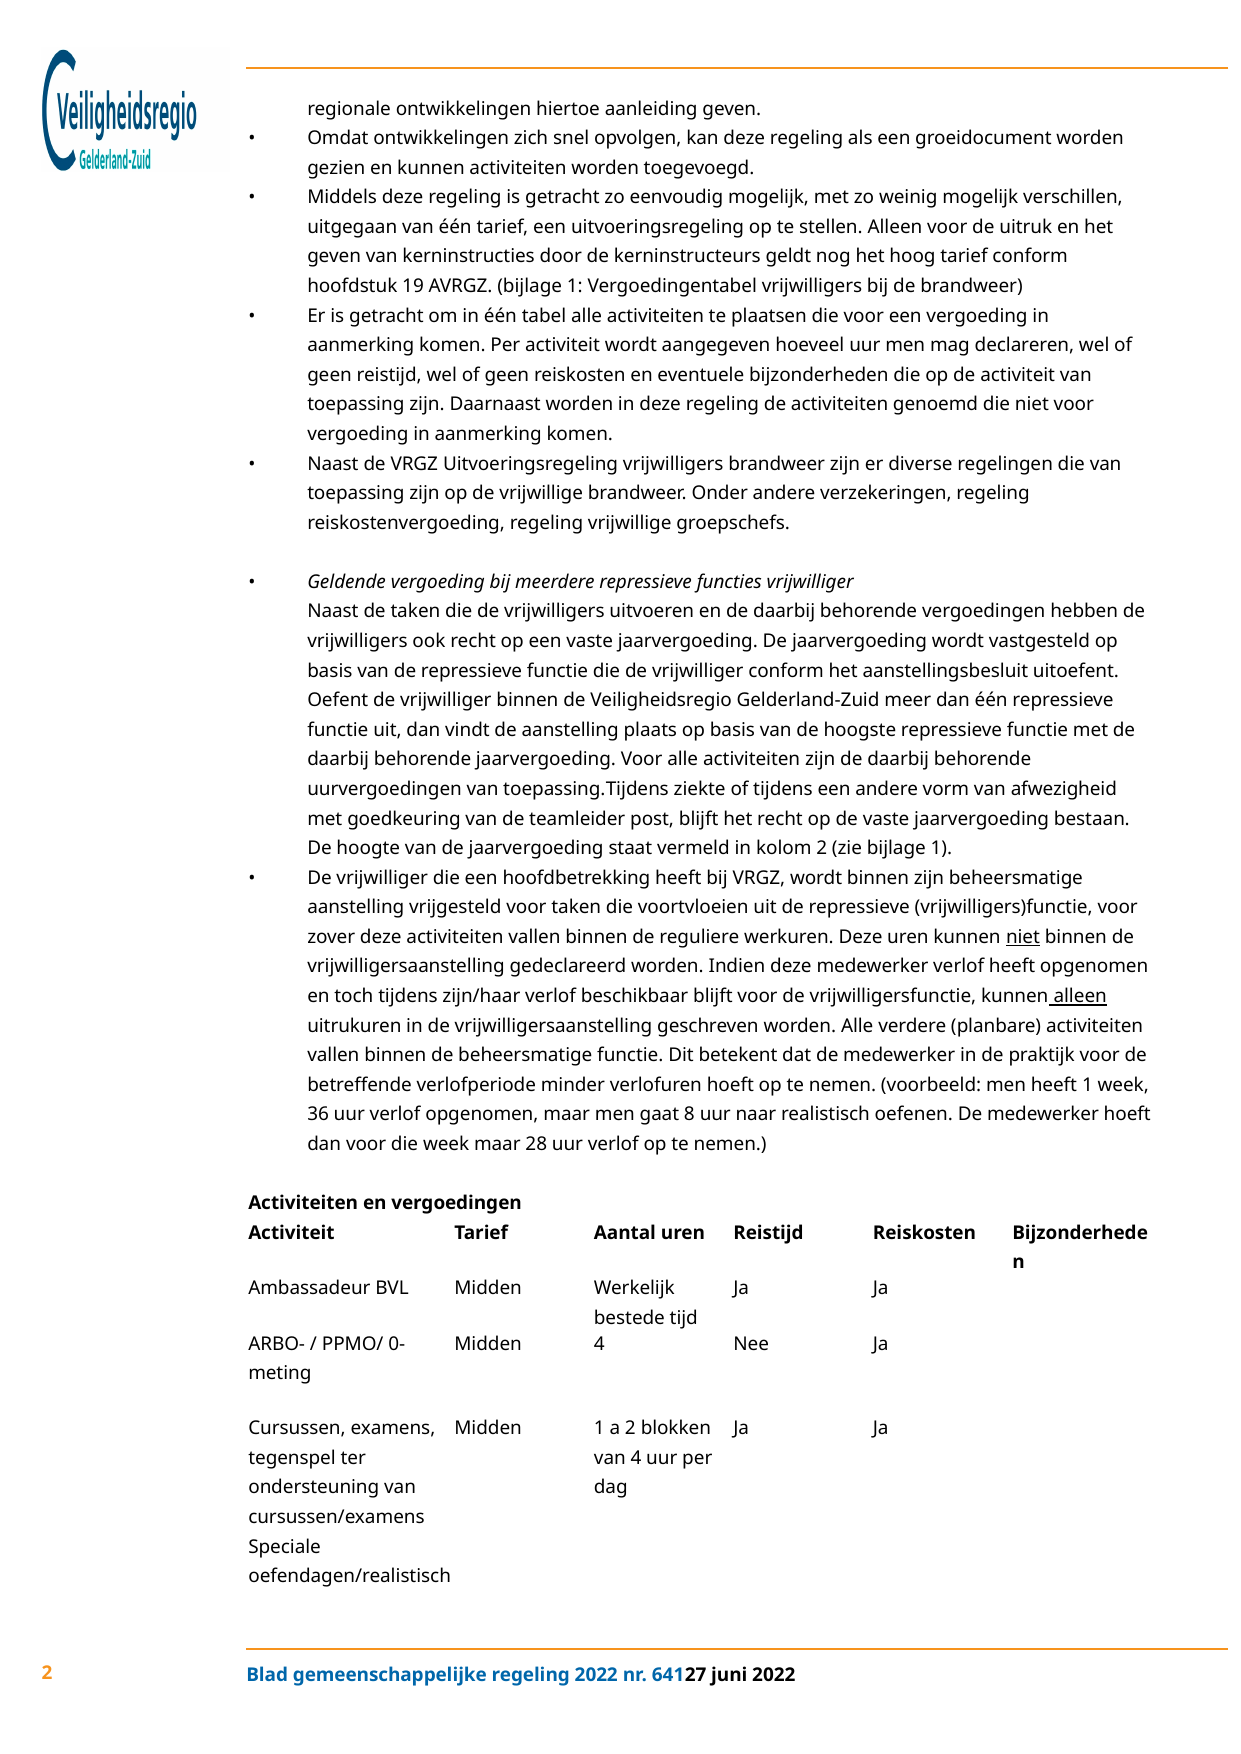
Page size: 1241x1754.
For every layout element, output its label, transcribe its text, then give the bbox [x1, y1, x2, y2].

table_cell Midden [454, 1330, 594, 1414]
list Naast de VRGZ Uitvoeringsregeling vrijwilligers brandweer zijn er diverse regelingen die van toepassing zijn op de vrijwillige brandweer. Onder andere verzekeringen, regeling reiskostenvergoeding, regeling vrijwillige groepschefs. [248, 450, 1152, 535]
list De vrijwilliger die een hoofdbetrekking heeft bij VRGZ, wordt binnen zijn beheersmatige aanstelling vrijgesteld voor taken die voortvloeien uit de repressieve (vrijwilligers)functie, voor zover deze activiteiten vallen binnen de reguliere werkuren. Deze uren kunnen niet binnen de vrijwilligersaanstelling gedeclareerd worden. Indien deze medewerker verlof heeft opgenomen en toch tijdens zijn/haar verlof beschikbaar blijft voor de vrijwilligersfunctie, kunnen alleen uitrukuren in de vrijwilligersaanstelling geschreven worden. Alle verdere (planbare) activiteiten vallen binnen de beheersmatige functie. Dit betekent dat de medewerker in de praktijk voor de betreffende verlofperiode minder verlofuren hoeft op te nemen. (voorbeeld: men heeft 1 week, 36 uur verlof opgenomen, maar men gaat 8 uur naar realistisch oefenen. De medewerker hoeft dan voor die week maar 28 uur verlof op te nemen.) [248, 864, 1152, 1156]
list Er is getracht om in één tabel alle activiteiten te plaatsen die voor een vergoeding in aanmerking komen. Per activiteit wordt aangegeven hoeveel uur men mag declareren, wel of geen reistijd, wel of geen reiskosten en eventuele bijzonderheden die op de activiteit van toepassing zijn. Daarnaast worden in deze regeling de activiteiten genoemd die niet voor vergoeding in aanmerking komen. [248, 302, 1152, 446]
table_header Reiskosten [873, 1219, 1012, 1274]
table_cell Cursussen, examens, tegenspel ter ondersteuning van cursussen/examens Speciale oefendagen/realistisch [248, 1415, 454, 1588]
table_cell Midden [454, 1274, 594, 1330]
table_header Bijzonderheden [1012, 1219, 1152, 1274]
table_header Tarief [454, 1219, 594, 1274]
picture [41, 47, 231, 172]
list Omdat ontwikkelingen zich snel opvolgen, kan deze regeling als een groeidocument worden gezien en kunnen activiteiten worden toegevoegd. [248, 124, 1152, 180]
table_header Reistijd [733, 1219, 873, 1274]
text Activiteiten en vergoedingen [248, 1189, 1152, 1215]
table_cell Ja [733, 1274, 873, 1330]
table_header Aantal uren [594, 1219, 733, 1274]
list Naast de taken die de vrijwilligers uitvoeren en de daarbij behorende vergoedingen hebben de vrijwilligers ook recht op een vaste jaarvergoeding. De jaarvergoeding wordt vastgesteld op basis van de repressieve functie die de vrijwilliger conform het aanstellingsbesluit uitoefent. Oefent de vrijwilliger binnen de Veiligheidsregio Gelderland-Zuid meer dan één repressieve functie uit, dan vindt de aanstelling plaats op basis van de hoogste repressieve functie met de daarbij behorende jaarvergoeding. Voor alle activiteiten zijn de daarbij behorende uurvergoedingen van toepassing.Tijdens ziekte of tijdens een andere vorm van afwezigheid met goedkeuring van de teamleider post, blijft het recht op de vaste jaarvergoeding bestaan. De hoogte van de jaarvergoeding staat vermeld in kolom 2 (zie bijlage 1). [248, 598, 1152, 860]
list Middels deze regeling is getracht zo eenvoudig mogelijk, met zo weinig mogelijk verschillen, uitgegaan van één tarief, een uitvoeringsregeling op te stellen. Alleen voor de uitruk en het geven van kerninstructies door de kerninstructeurs geldt nog het hoog tarief conform hoofdstuk 19 AVRGZ. (bijlage 1: Vergoedingentabel vrijwilligers bij de brandweer) [248, 183, 1152, 298]
table_cell Ja [873, 1415, 1012, 1588]
table_header Activiteit [248, 1219, 454, 1274]
table_cell Ja [733, 1415, 873, 1588]
table_cell Werkelijk bestede tijd [594, 1274, 733, 1330]
list regionale ontwikkelingen hiertoe aanleiding geven. [248, 95, 1152, 121]
table_cell 1 a 2 blokken van 4 uur per dag [594, 1415, 733, 1588]
table_cell Midden [454, 1415, 594, 1588]
table_cell Ja [873, 1274, 1012, 1330]
table_cell Nee [733, 1330, 873, 1414]
table_cell 4 [594, 1330, 733, 1414]
table_cell Ja [873, 1330, 1012, 1414]
table_cell [1012, 1415, 1152, 1588]
table_cell Ambassadeur BVL [248, 1274, 454, 1330]
list Geldende vergoeding bij meerdere repressieve functies vrijwilliger [248, 568, 1152, 594]
table_cell ARBO- / PPMO/ 0-meting [248, 1330, 454, 1414]
table_cell [1012, 1330, 1152, 1414]
table_cell [1012, 1274, 1152, 1330]
